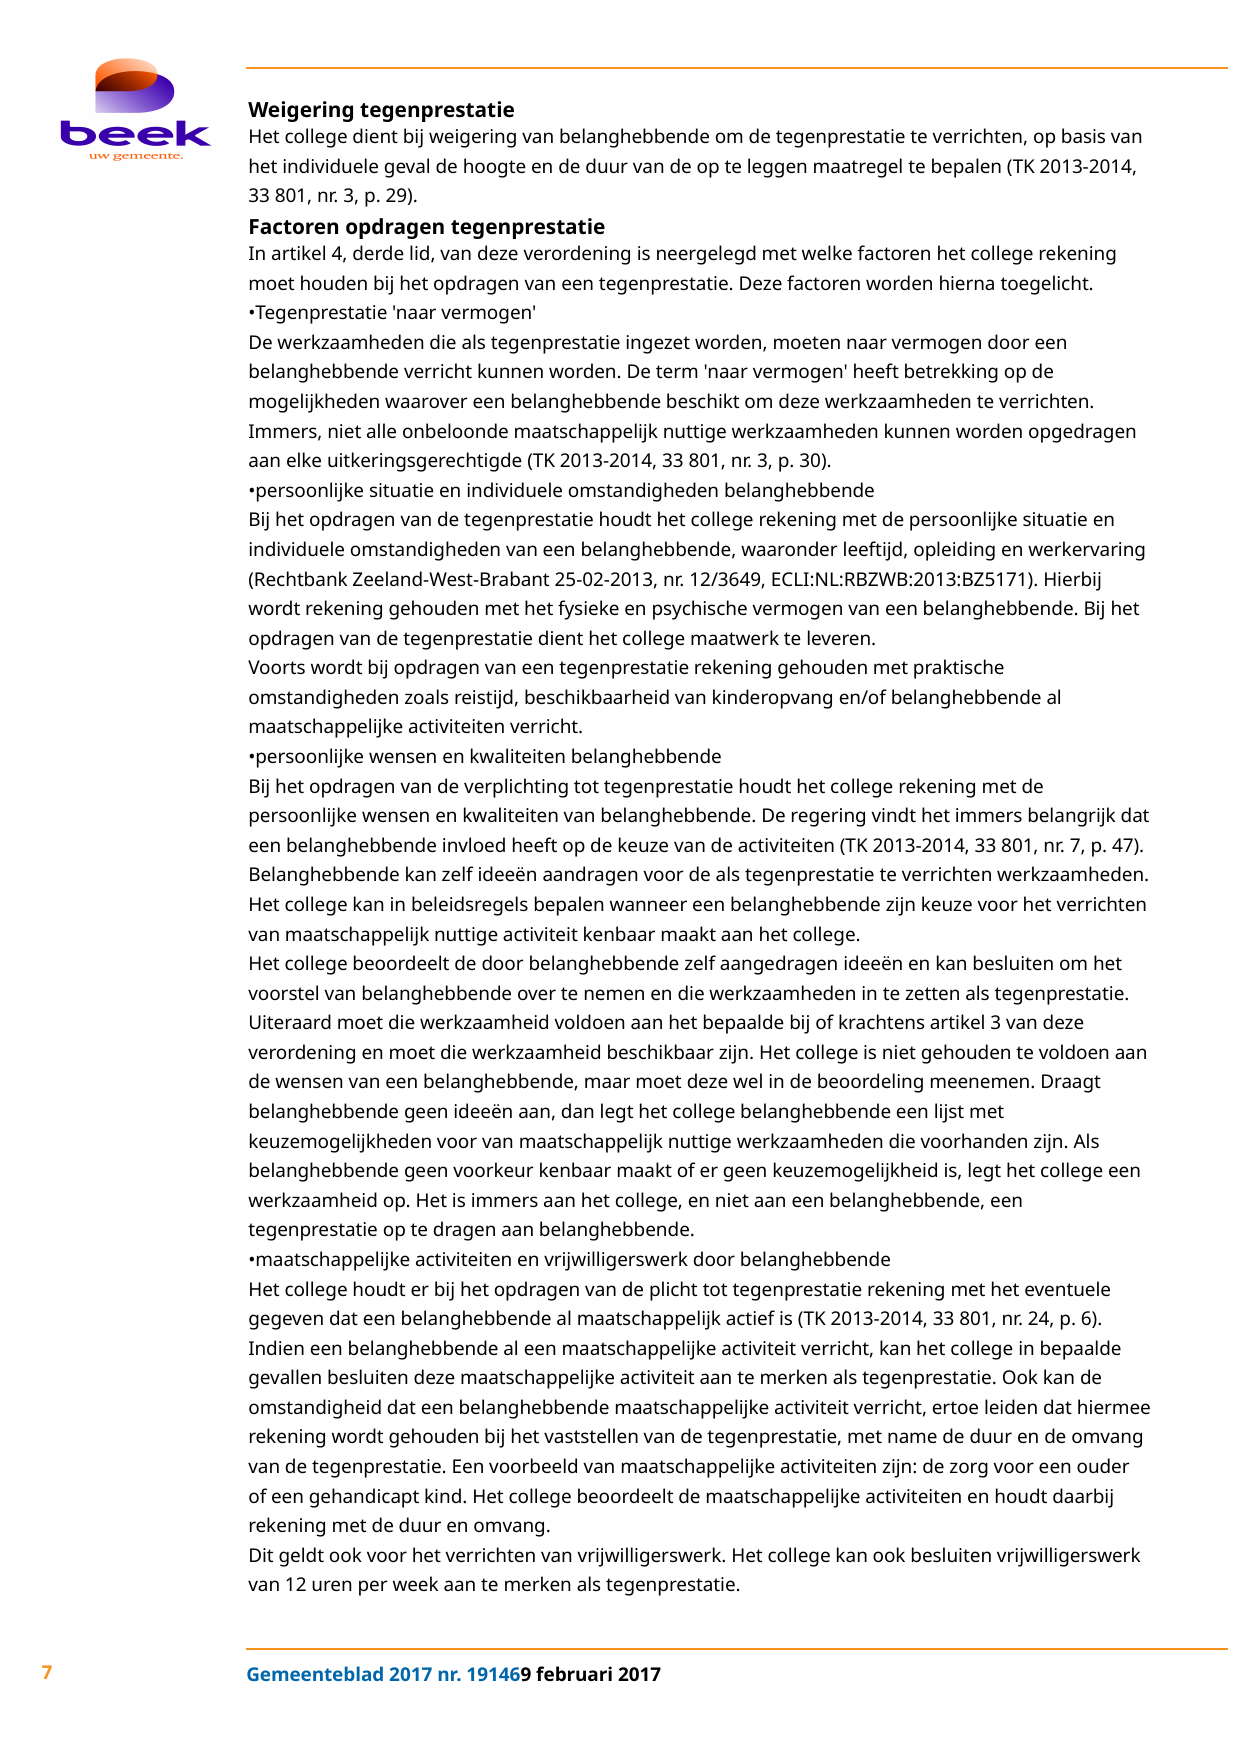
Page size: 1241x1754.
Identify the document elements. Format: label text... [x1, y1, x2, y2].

text Het college houdt er bij het opdragen van de plicht tot tegenprestatie rekening met het eventuele gegeven dat een belanghebbende al maatschappelijk actief is (TK 2013-2014, 33 801, nr. 24, p. 6). Indien een belanghebbende al een maatschappelijke activiteit verricht, kan het college in bepaalde gevallen besluiten deze maatschappelijke activiteit aan te merken als tegenprestatie. Ook kan de omstandigheid dat een belanghebbende maatschappelijke activiteit verricht, ertoe leiden dat hiermee rekening wordt gehouden bij het vaststellen van de tegenprestatie, met name de duur en de omvang van de tegenprestatie. Een voorbeeld van maatschappelijke activiteiten zijn: de zorg voor een ouder of een gehandicapt kind. Het college beoordeelt de maatschappelijke activiteiten en houdt daarbij rekening met de duur en omvang. [248, 1276, 1152, 1538]
picture [41, 47, 231, 172]
text •persoonlijke wensen en kwaliteiten belanghebbende [248, 743, 1152, 769]
text •maatschappelijke activiteiten en vrijwilligerswerk door belanghebbende [248, 1246, 1152, 1272]
text Factoren opdragen tegenprestatie [248, 212, 1152, 240]
text •Tegenprestatie 'naar vermogen' [248, 299, 1152, 325]
text Het college beoordeelt de door belanghebbende zelf aangedragen ideeën en kan besluiten om het voorstel van belanghebbende over te nemen en die werkzaamheden in te zetten als tegenprestatie. Uiteraard moet die werkzaamheid voldoen aan het bepaalde bij of krachtens artikel 3 van deze verordening en moet die werkzaamheid beschikbaar zijn. Het college is niet gehouden te voldoen aan de wensen van een belanghebbende, maar moet deze wel in de beoordeling meenemen. Draagt belanghebbende geen ideeën aan, dan legt het college belanghebbende een lijst met keuzemogelijkheden voor van maatschappelijk nuttige werkzaamheden die voorhanden zijn. Als belanghebbende geen voorkeur kenbaar maakt of er geen keuzemogelijkheid is, legt het college een werkzaamheid op. Het is immers aan het college, en niet aan een belanghebbende, een tegenprestatie op te dragen aan belanghebbende. [248, 950, 1152, 1242]
text Weigering tegenprestatie [248, 95, 1152, 123]
text Bij het opdragen van de verplichting tot tegenprestatie houdt het college rekening met de persoonlijke wensen en kwaliteiten van belanghebbende. De regering vindt het immers belangrijk dat een belanghebbende invloed heeft op de keuze van de activiteiten (TK 2013-2014, 33 801, nr. 7, p. 47). Belanghebbende kan zelf ideeën aandragen voor de als tegenprestatie te verrichten werkzaamheden. Het college kan in beleidsregels bepalen wanneer een belanghebbende zijn keuze voor het verrichten van maatschappelijk nuttige activiteit kenbaar maakt aan het college. [248, 773, 1152, 947]
text •persoonlijke situatie en individuele omstandigheden belanghebbende [248, 477, 1152, 503]
text De werkzaamheden die als tegenprestatie ingezet worden, moeten naar vermogen door een belanghebbende verricht kunnen worden. De term 'naar vermogen' heeft betrekking op de mogelijkheden waarover een belanghebbende beschikt om deze werkzaamheden te verrichten. Immers, niet alle onbeloonde maatschappelijk nuttige werkzaamheden kunnen worden opgedragen aan elke uitkeringsgerechtigde (TK 2013-2014, 33 801, nr. 3, p. 30). [248, 329, 1152, 473]
text Dit geldt ook voor het verrichten van vrijwilligerswerk. Het college kan ook besluiten vrijwilligerswerk van 12 uren per week aan te merken als tegenprestatie. [248, 1542, 1152, 1597]
text Voorts wordt bij opdragen van een tegenprestatie rekening gehouden met praktische omstandigheden zoals reistijd, beschikbaarheid van kinderopvang en/of belanghebbende al maatschappelijke activiteiten verricht. [248, 654, 1152, 739]
text In artikel 4, derde lid, van deze verordening is neergelegd met welke factoren het college rekening moet houden bij het opdragen van een tegenprestatie. Deze factoren worden hierna toegelicht. [248, 240, 1152, 296]
text Bij het opdragen van de tegenprestatie houdt het college rekening met de persoonlijke situatie en individuele omstandigheden van een belanghebbende, waaronder leeftijd, opleiding en werkervaring (Rechtbank Zeeland-West-Brabant 25-02-2013, nr. 12/3649, ECLI:NL:RBZWB:2013:BZ5171). Hierbij wordt rekening gehouden met het fysieke en psychische vermogen van een belanghebbende. Bij het opdragen van de tegenprestatie dient het college maatwerk te leveren. [248, 507, 1152, 651]
text Het college dient bij weigering van belanghebbende om de tegenprestatie te verrichten, op basis van het individuele geval de hoogte en de duur van de op te leggen maatregel te bepalen (TK 2013-2014, 33 801, nr. 3, p. 29). [248, 123, 1152, 208]
